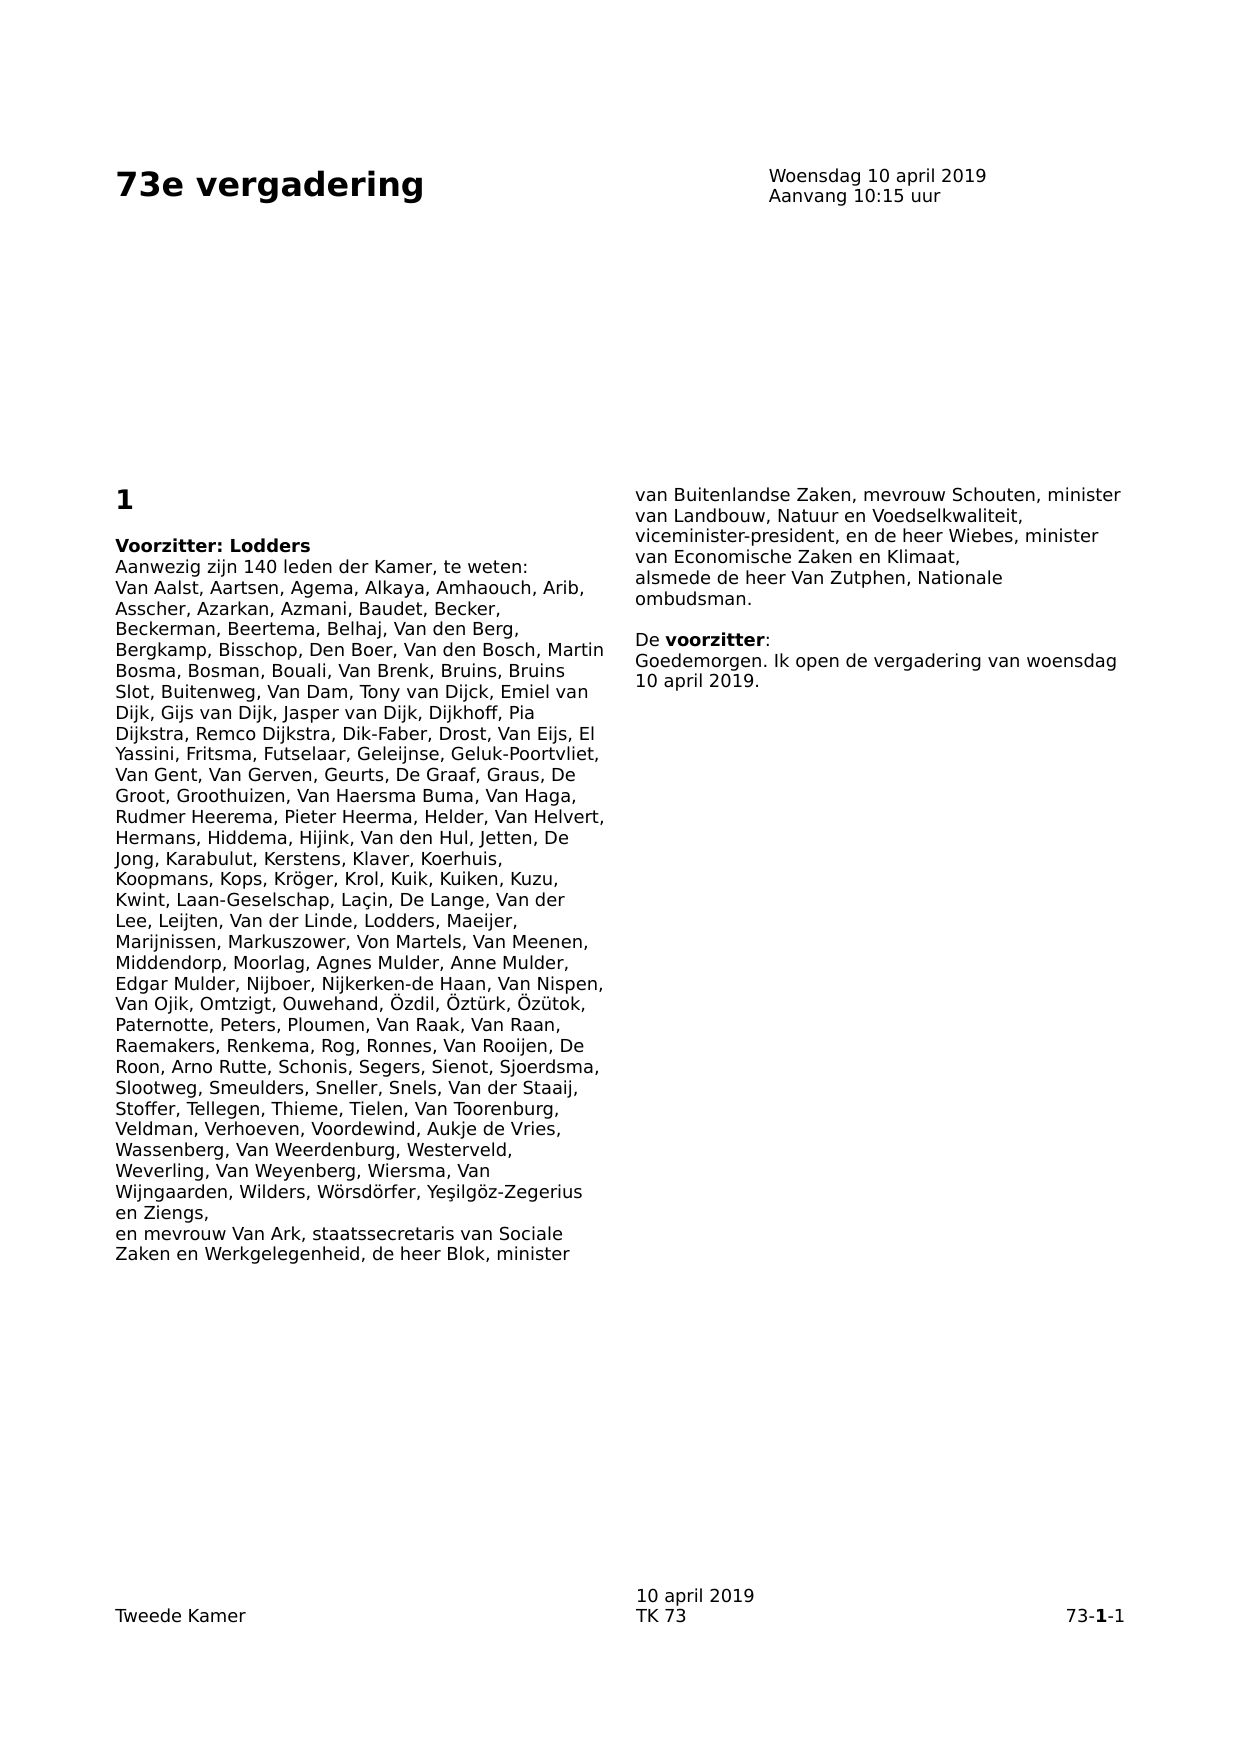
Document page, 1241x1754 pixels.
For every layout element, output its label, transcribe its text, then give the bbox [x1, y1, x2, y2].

title 1 [115, 484, 605, 516]
table_header 73e vergadering [115, 165, 768, 207]
text alsmede de heer Van Zutphen, Nationale ombudsman. [635, 568, 1125, 609]
text Voorzitter: Lodders [115, 536, 605, 557]
text van Buitenlandse Zaken, mevrouw Schouten, minister van Landbouw, Natuur en Voedselkwaliteit, viceminister-president, en de heer Wiebes, minister van Economische Zaken en Klimaat, [635, 484, 1125, 568]
text en mevrouw Van Ark, staatssecretaris van Sociale Zaken en Werkgelegenheid, de heer Blok, minister [115, 1223, 605, 1265]
table_cell Aanvang 10:15 uur [769, 186, 1125, 207]
text Van Aalst, Aartsen, Agema, Alkaya, Amhaouch, Arib, Asscher, Azarkan, Azmani, Baudet, Becker, Beckerman, Beertema, Belhaj, Van den Berg, Bergkamp, Bisschop, Den Boer, Van den Bosch, Martin Bosma, Bosman, Bouali, Van Brenk, Bruins, Bruins Slot, Buitenweg, Van Dam, Tony van Dijck, Emiel van Dijk, Gijs van Dijk, Jasper van Dijk, Dijkhoff, Pia Dijkstra, Remco Dijkstra, Dik-Faber, Drost, Van Eijs, El Yassini, Fritsma, Futselaar, Geleijnse, Geluk-Poortvliet, Van Gent, Van Gerven, Geurts, De Graaf, Graus, De Groot, Groothuizen, Van Haersma Buma, Van Haga, Rudmer Heerema, Pieter Heerma, Helder, Van Helvert, Hermans, Hiddema, Hijink, Van den Hul, Jetten, De Jong, Karabulut, Kerstens, Klaver, Koerhuis, Koopmans, Kops, Kröger, Krol, Kuik, Kuiken, Kuzu, Kwint, Laan-Geselschap, Laçin, De Lange, Van der Lee, Leijten, Van der Linde, Lodders, Maeijer, Marijnissen, Markuszower, Von Martels, Van Meenen, Middendorp, Moorlag, Agnes Mulder, Anne Mulder, Edgar Mulder, Nijboer, Nijkerken-de Haan, Van Nispen, Van Ojik, Omtzigt, Ouwehand, Özdil, Öztürk, Özütok, Paternotte, Peters, Ploumen, Van Raak, Van Raan, Raemakers, Renkema, Rog, Ronnes, Van Rooijen, De Roon, Arno Rutte, Schonis, Segers, Sienot, Sjoerdsma, Slootweg, Smeulders, Sneller, Snels, Van der Staaij, Stoffer, Tellegen, Thieme, Tielen, Van Toorenburg, Veldman, Verhoeven, Voordewind, Aukje de Vries, Wassenberg, Van Weerdenburg, Westerveld, Weverling, Van Weyenberg, Wiersma, Van Wijngaarden, Wilders, Wörsdörfer, Yeşilgöz-Zegerius en Ziengs, [115, 577, 605, 1223]
table_header Woensdag 10 april 2019 [769, 165, 1125, 186]
text Aanwezig zijn 140 leden der Kamer, te weten: [115, 557, 605, 577]
text Goedemorgen. Ik open de vergadering van woensdag 10 april 2019. [635, 650, 1125, 692]
text De voorzitter: [635, 629, 1125, 650]
